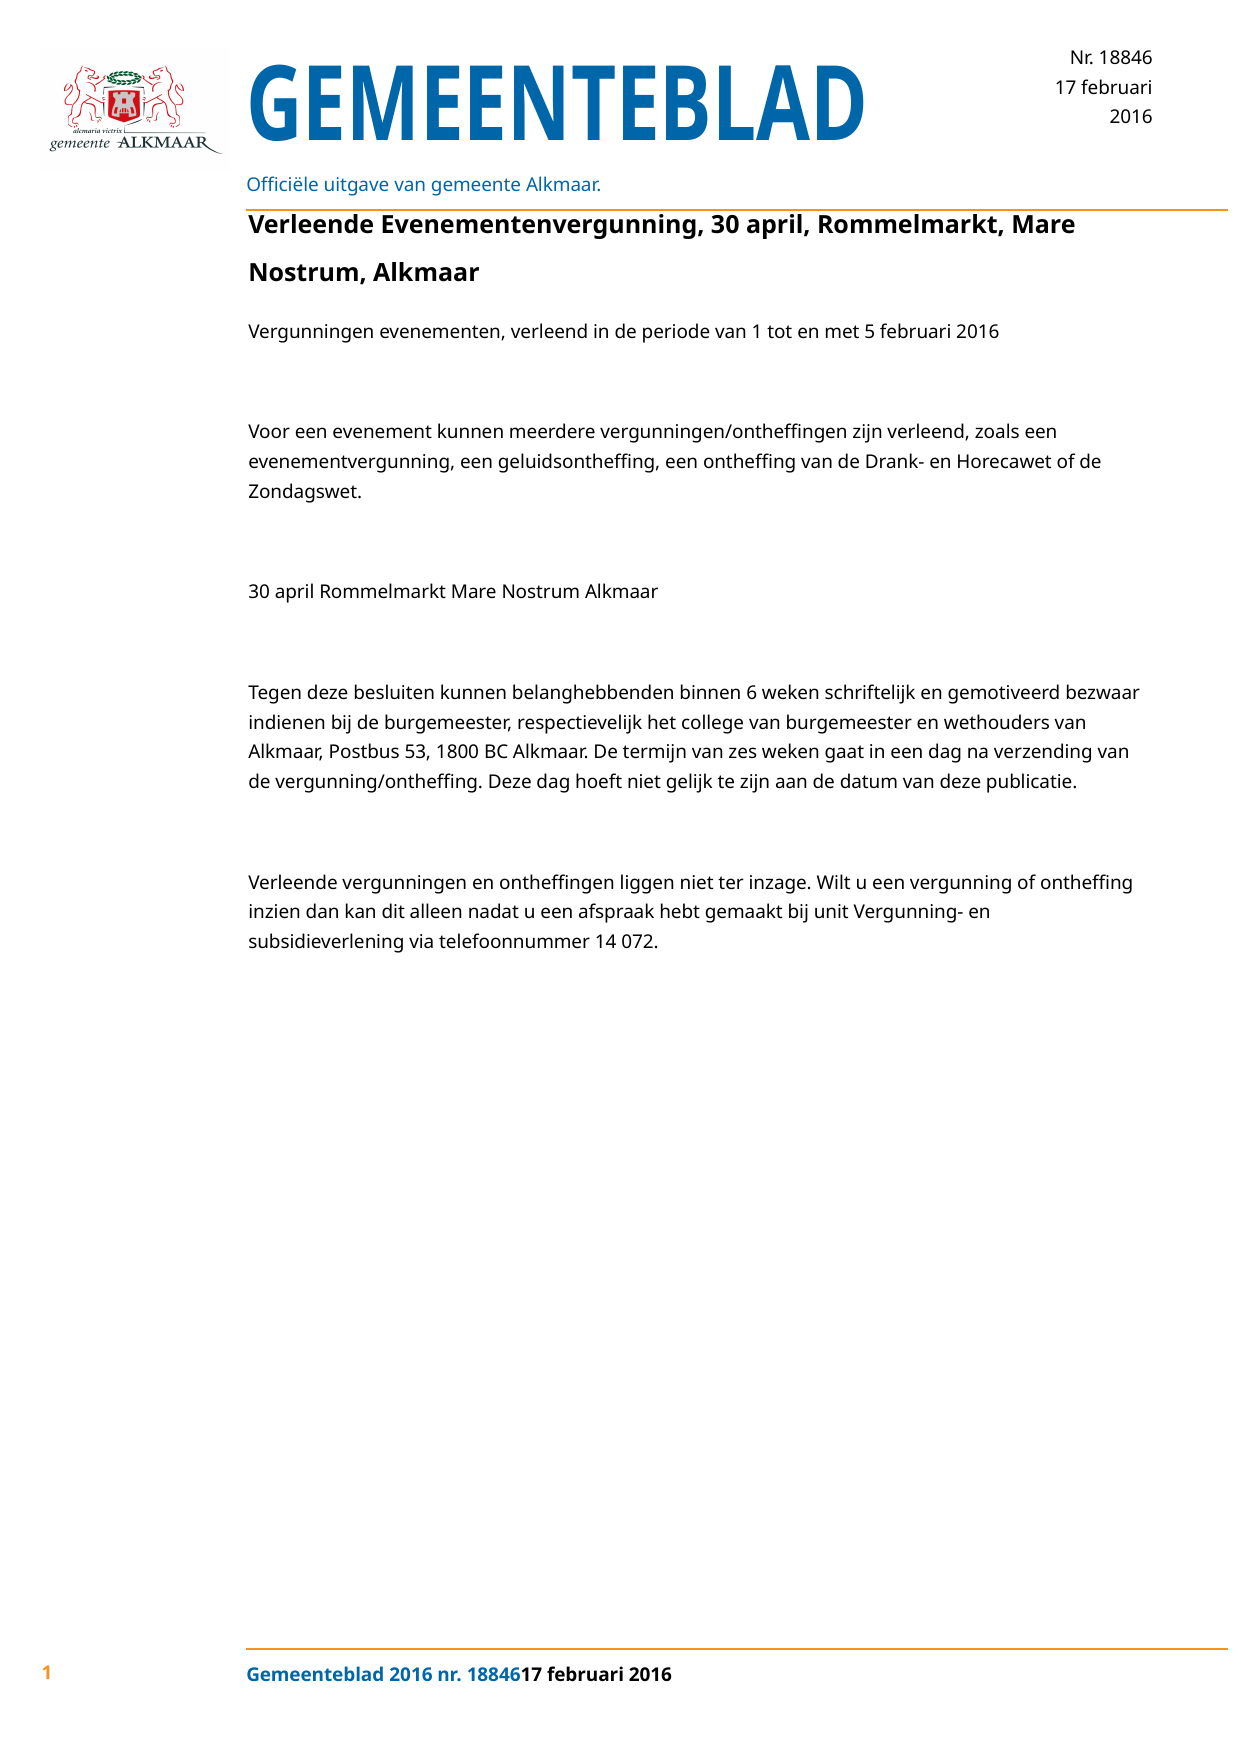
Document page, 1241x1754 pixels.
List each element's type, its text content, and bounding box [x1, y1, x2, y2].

picture [41, 47, 231, 172]
text Verleende Evenementenvergunning, 30 april, Rommelmarkt, Mare Nostrum, Alkmaar [248, 211, 1152, 288]
text Tegen deze besluiten kunnen belanghebbenden binnen 6 weken schriftelijk en gemotiveerd bezwaar indienen bij de burgemeester, respectievelijk het college van burgemeester en wethouders van Alkmaar, Postbus 53, 1800 BC Alkmaar. De termijn van zes weken gaat in een dag na verzending van de vergunning/ontheffing. Deze dag hoeft niet gelijk te zijn aan de datum van deze publicatie. [248, 679, 1152, 794]
text Voor een evenement kunnen meerdere vergunningen/ontheffingen zijn verleend, zoals een evenementvergunning, een geluidsontheffing, een ontheffing van de Drank- en Horecawet of de Zondagswet. [248, 419, 1152, 504]
text Verleende vergunningen en ontheffingen liggen niet ter inzage. Wilt u een vergunning of ontheffing inzien dan kan dit alleen nadat u een afspraak hebt gemaakt bij unit Vergunning- en subsidieverlening via telefoonnummer 14 072. [248, 869, 1152, 954]
text Vergunningen evenementen, verleend in de periode van 1 tot en met 5 februari 2016 [248, 318, 1152, 344]
text 30 april Rommelmarkt Mare Nostrum Alkmaar [248, 579, 1152, 604]
